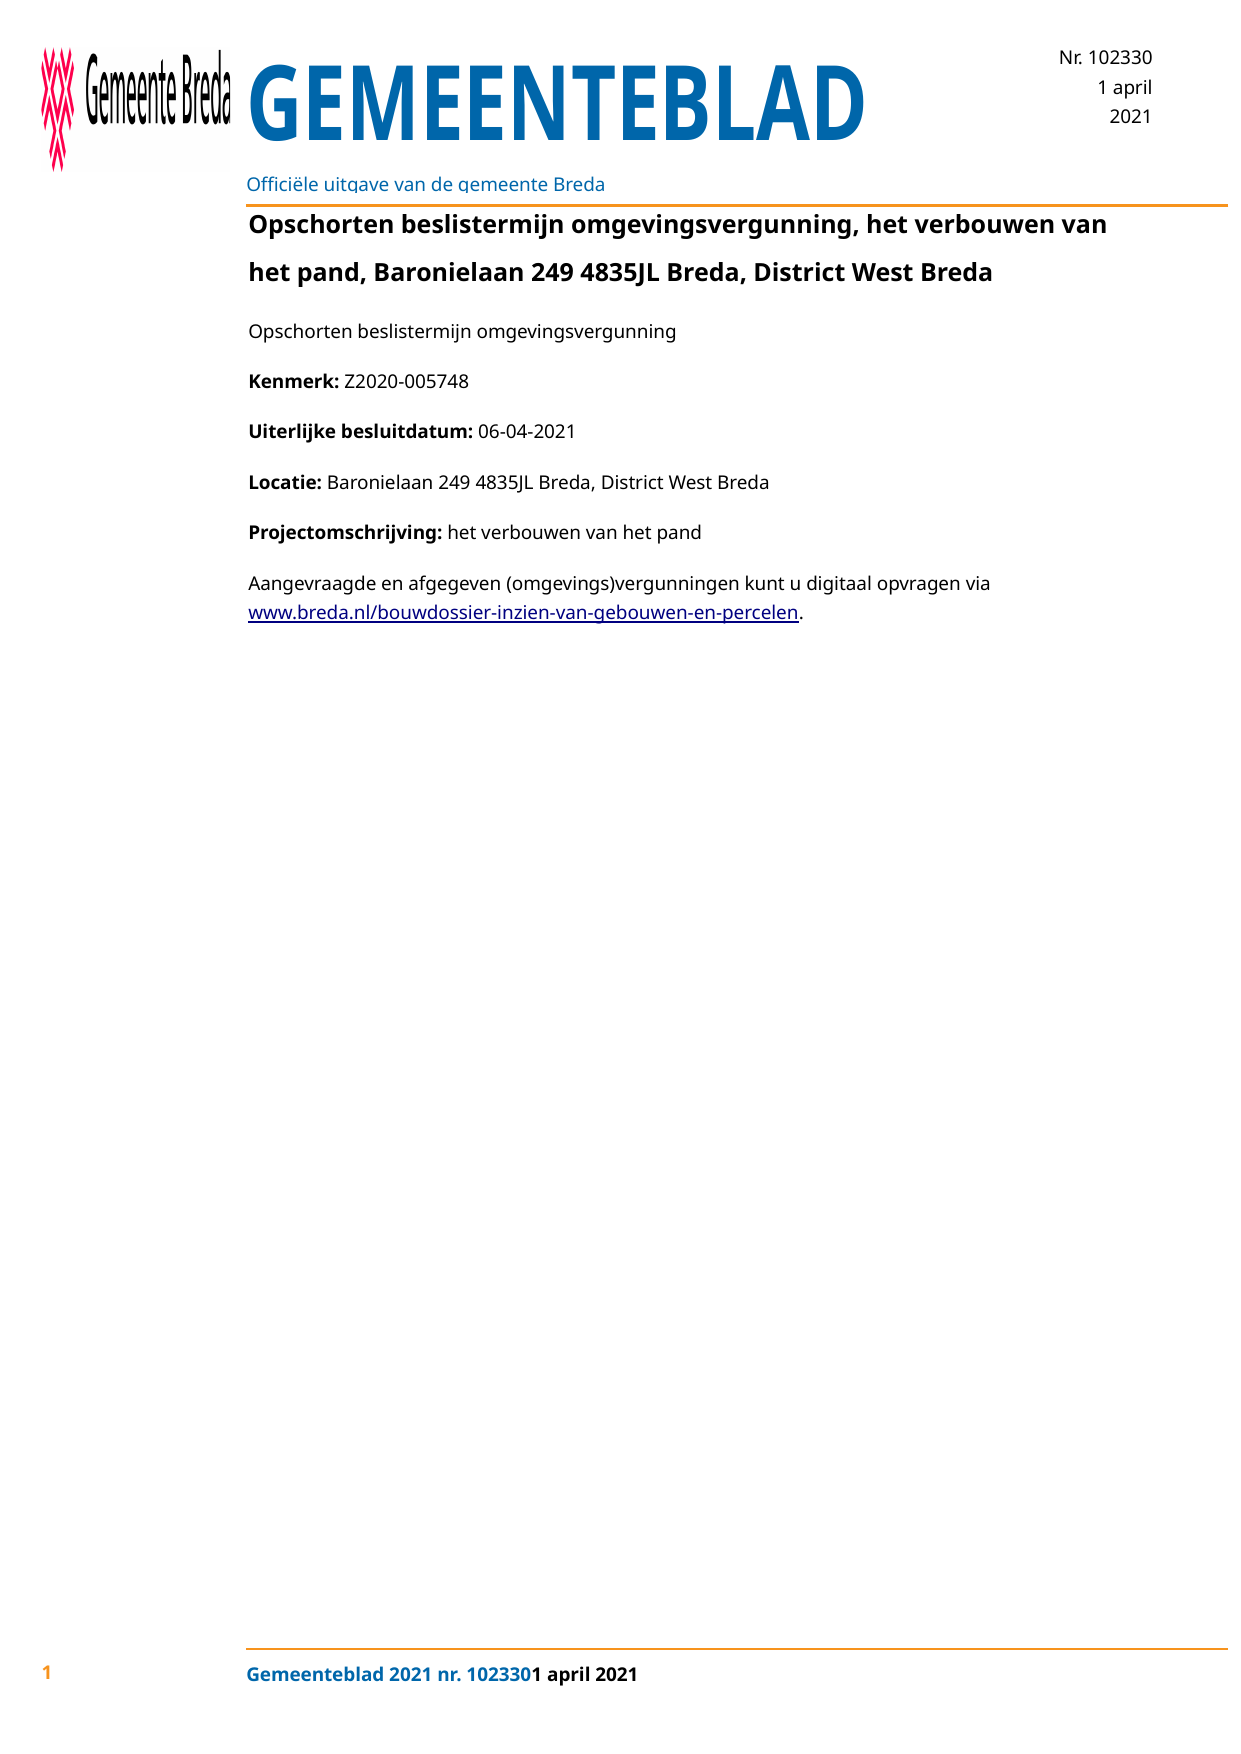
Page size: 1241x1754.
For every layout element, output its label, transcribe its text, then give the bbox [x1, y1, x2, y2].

text Opschorten beslistermijn omgevingsvergunning, het verbouwen van het pand, Baronielaan 249 4835JL Breda, District West Breda [248, 207, 1152, 288]
text Locatie: Baronielaan 249 4835JL Breda, District West Breda [248, 469, 1152, 495]
text Projectomschrijving: het verbouwen van het pand [248, 519, 1152, 545]
picture [41, 47, 231, 172]
text Uiterlijke besluitdatum: 06-04-2021 [248, 419, 1152, 444]
text Kenmerk: Z2020-005748 [248, 368, 1152, 394]
text Opschorten beslistermijn omgevingsvergunning [248, 318, 1152, 344]
text Aangevraagde en afgegeven (omgevings)vergunningen kunt u digitaal opvragen via www.breda.nl/bouwdossier-inzien-van-gebouwen-en-percelen. [248, 570, 1152, 625]
